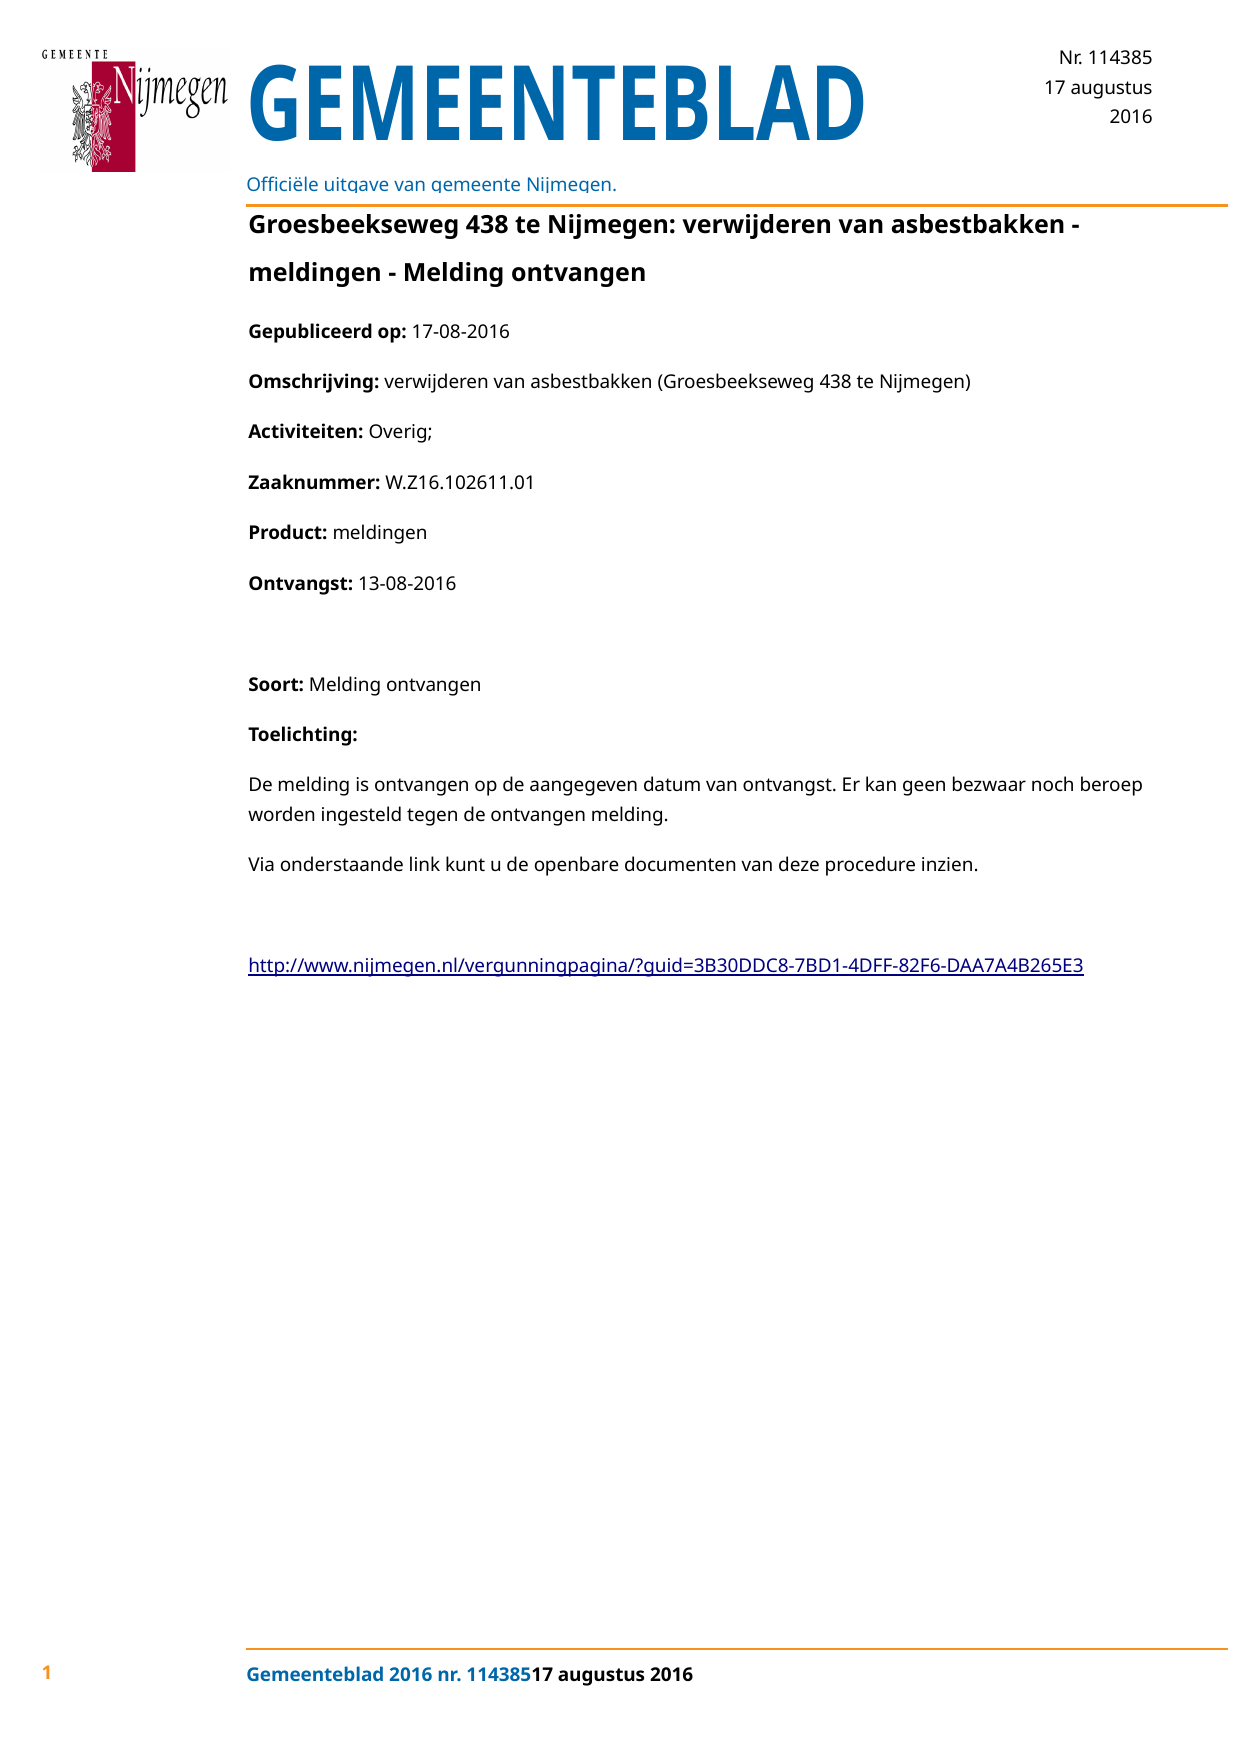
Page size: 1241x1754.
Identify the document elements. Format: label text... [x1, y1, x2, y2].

text Omschrijving: verwijderen van asbestbakken (Groesbeekseweg 438 te Nijmegen) [248, 368, 1152, 394]
text Activiteiten: Overig; [248, 419, 1152, 444]
text De melding is ontvangen op de aangegeven datum van ontvangst. Er kan geen bezwaar noch beroep worden ingesteld tegen de ontvangen melding. [248, 772, 1152, 827]
picture [41, 47, 231, 172]
text Toelichting: [248, 721, 1152, 747]
text Soort: Melding ontvangen [248, 671, 1152, 697]
text http://www.nijmegen.nl/vergunningpagina/?guid=3B30DDC8-7BD1-4DFF-82F6-DAA7A4B265E3 [248, 952, 1152, 978]
text Zaaknummer: W.Z16.102611.01 [248, 469, 1152, 495]
text Ontvangst: 13-08-2016 [248, 570, 1152, 596]
text Groesbeekseweg 438 te Nijmegen: verwijderen van asbestbakken - meldingen - Melding ontvangen [248, 207, 1152, 288]
text Gepubliceerd op: 17-08-2016 [248, 318, 1152, 344]
text Product: meldingen [248, 519, 1152, 545]
text Via onderstaande link kunt u de openbare documenten van deze procedure inzien. [248, 852, 1152, 877]
